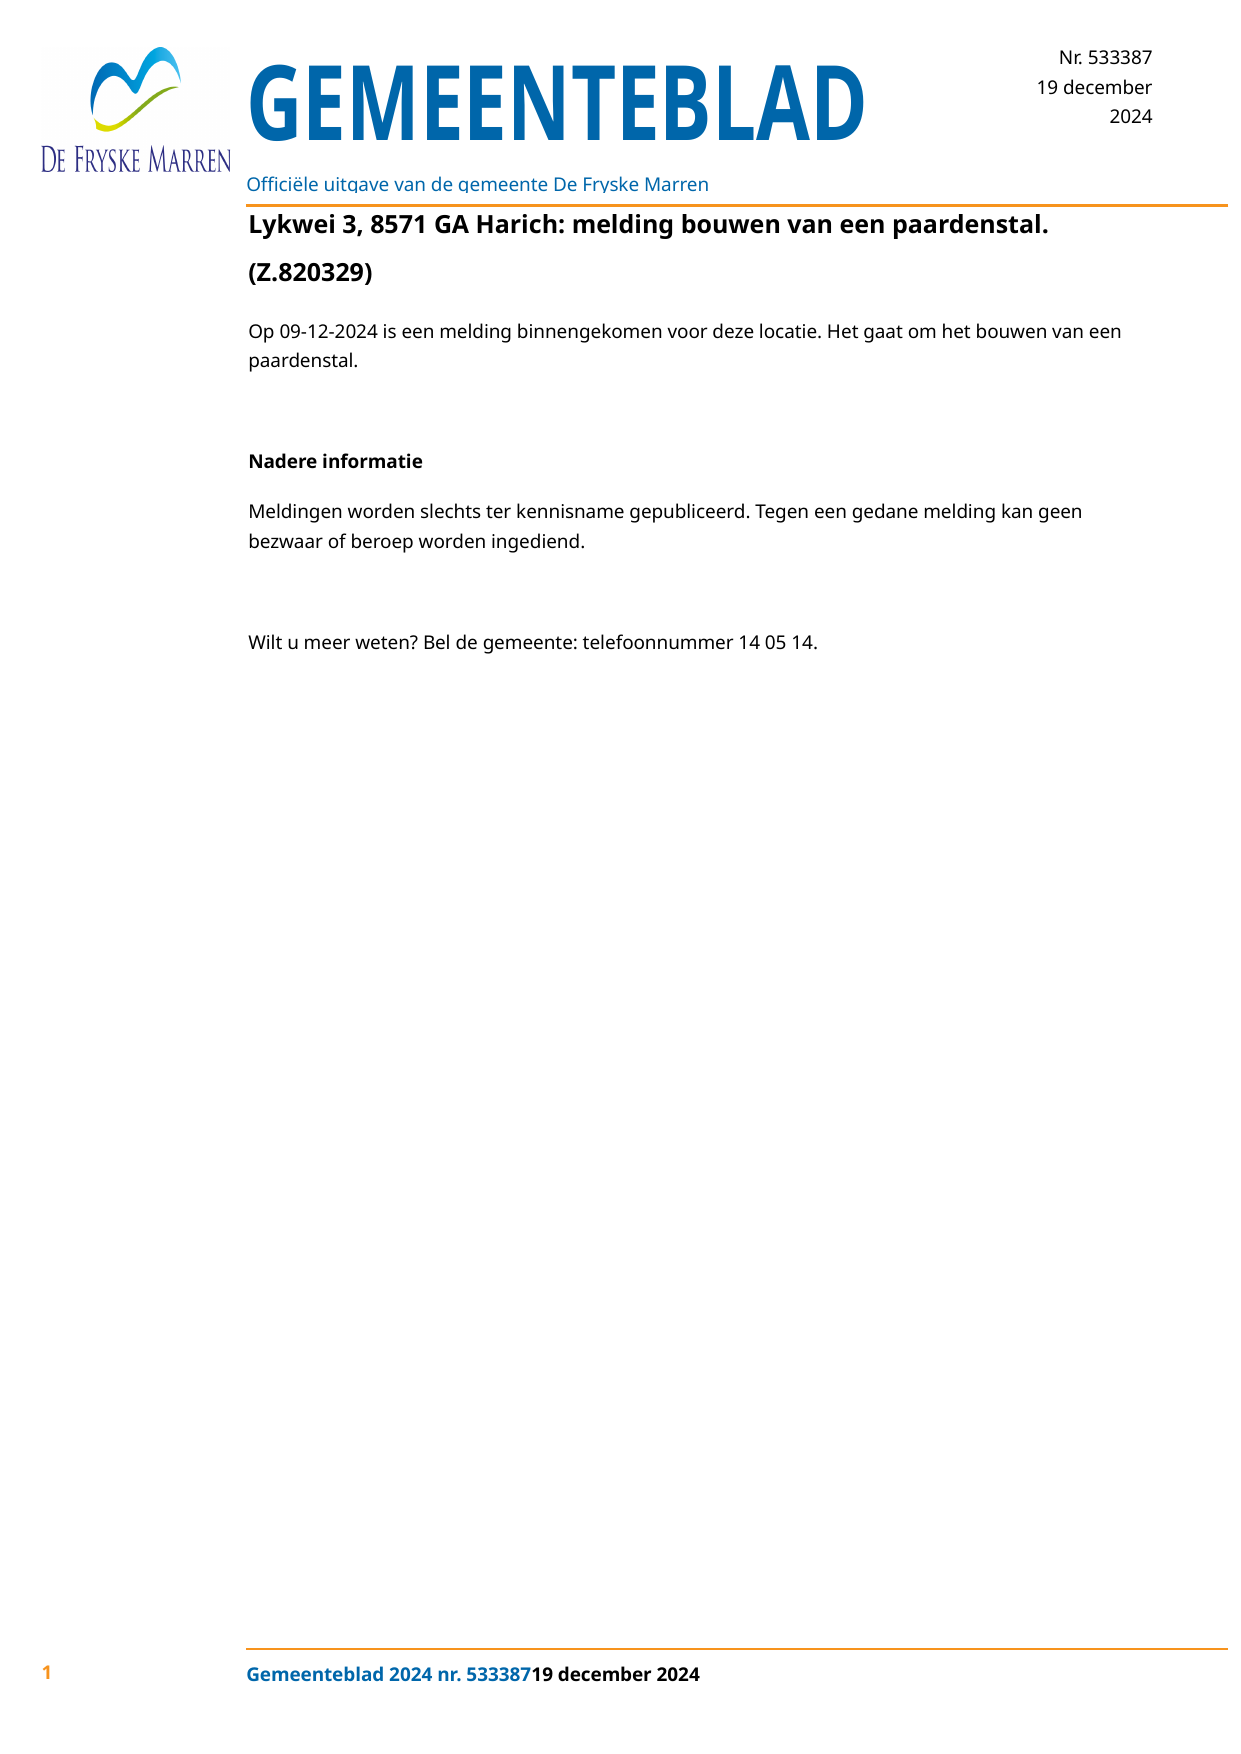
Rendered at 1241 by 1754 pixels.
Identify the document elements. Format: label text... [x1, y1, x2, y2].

text Wilt u meer weten? Bel de gemeente: telefoonnummer 14 05 14. [248, 629, 1152, 655]
text Nadere informatie [248, 448, 1152, 474]
text Op 09-12-2024 is een melding binnengekomen voor deze locatie. Het gaat om het bouwen van een paardenstal. [248, 318, 1152, 373]
picture [41, 47, 231, 172]
text Lykwei 3, 8571 GA Harich: melding bouwen van een paardenstal. (Z.820329) [248, 207, 1152, 288]
text Meldingen worden slechts ter kennisname gepubliceerd. Tegen een gedane melding kan geen bezwaar of beroep worden ingediend. [248, 499, 1152, 554]
